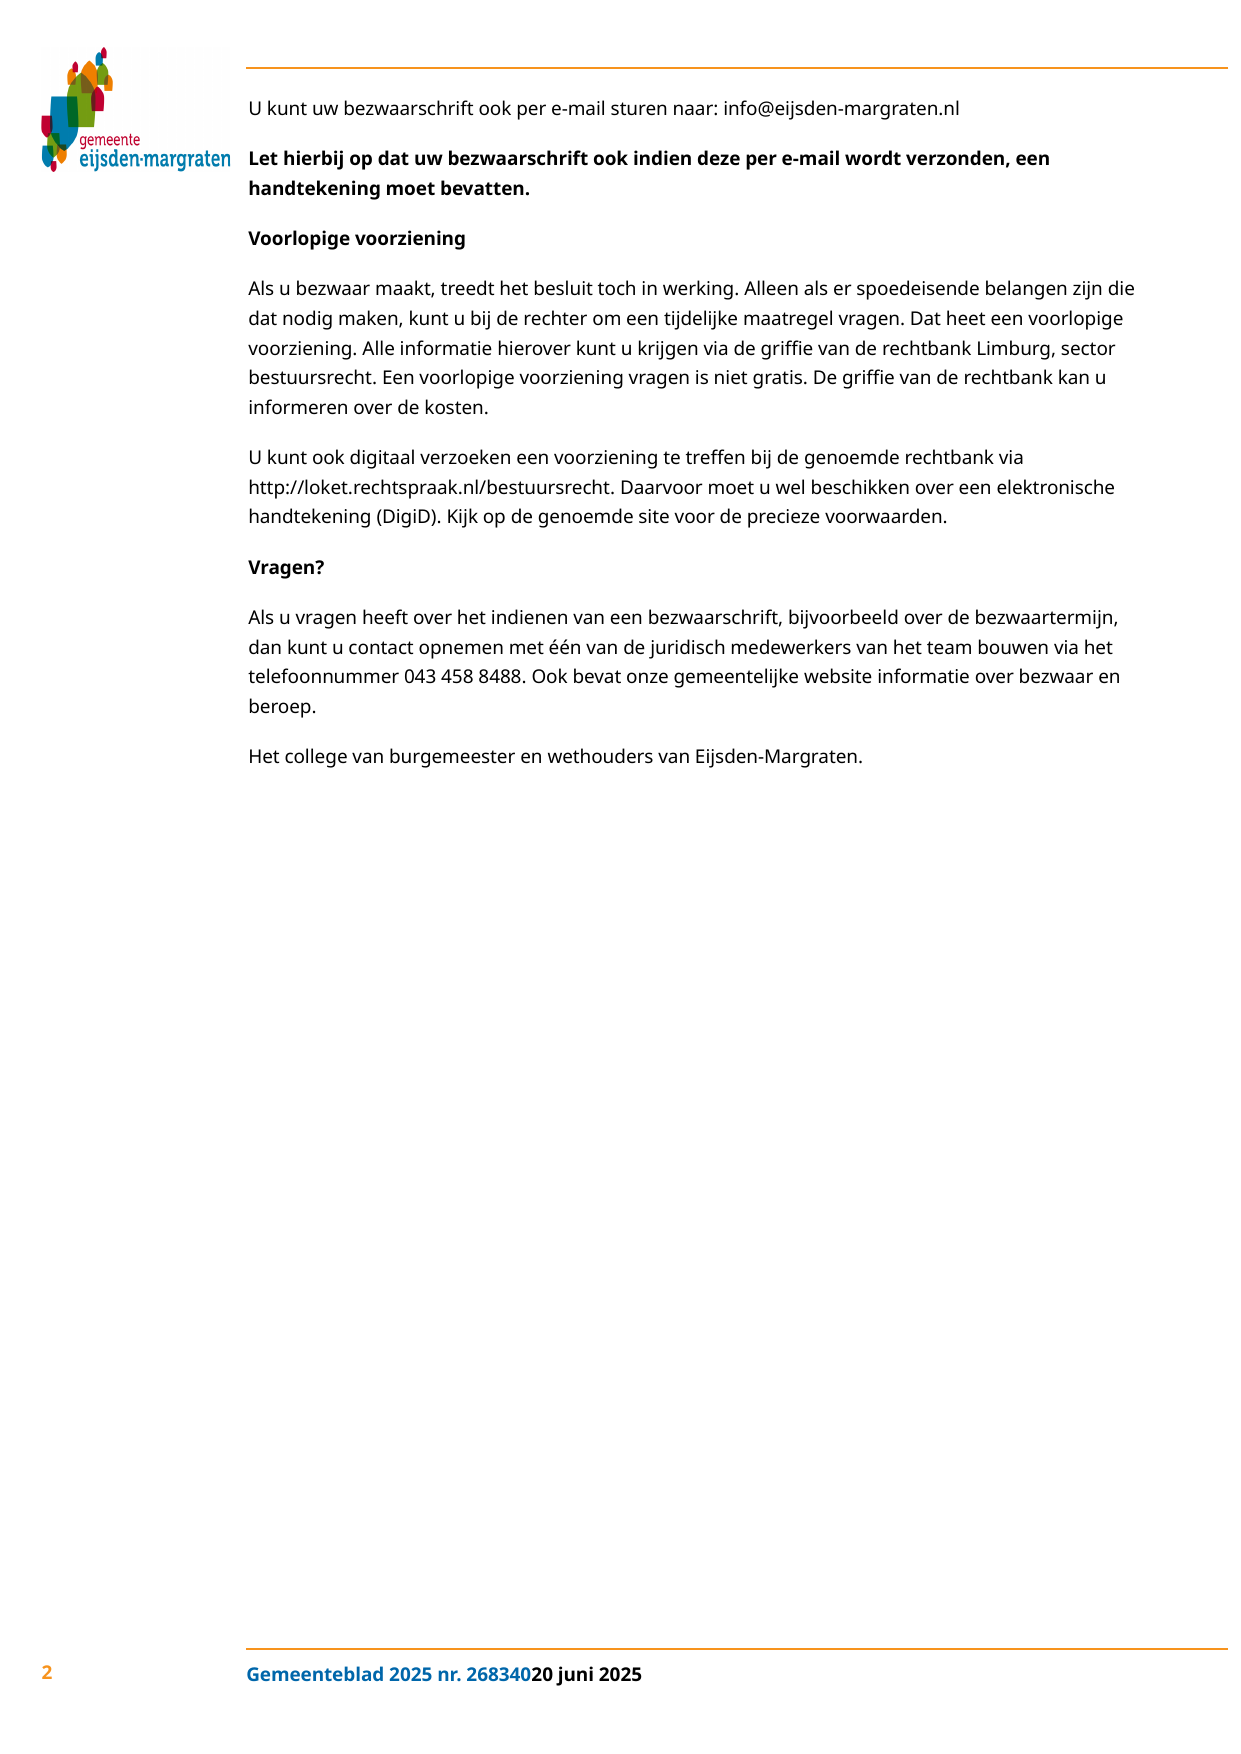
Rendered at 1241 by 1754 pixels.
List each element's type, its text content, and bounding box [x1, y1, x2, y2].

text Het college van burgemeester en wethouders van Eijsden-Margraten. [248, 743, 1152, 769]
text U kunt ook digitaal verzoeken een voorziening te treffen bij de genoemde rechtbank via http://loket.rechtspraak.nl/bestuursrecht. Daarvoor moet u wel beschikken over een elektronische handtekening (DigiD). Kijk op de genoemde site voor de precieze voorwaarden. [248, 444, 1152, 529]
text Voorlopige voorziening [248, 225, 1152, 251]
text Als u bezwaar maakt, treedt het besluit toch in werking. Alleen als er spoedeisende belangen zijn die dat nodig maken, kunt u bij de rechter om een tijdelijke maatregel vragen. Dat heet een voorlopige voorziening. Alle informatie hierover kunt u krijgen via de griffie van de rechtbank Limburg, sector bestuursrecht. Een voorlopige voorziening vragen is niet gratis. De griffie van de rechtbank kan u informeren over de kosten. [248, 276, 1152, 420]
text Vragen? [248, 554, 1152, 580]
text U kunt uw bezwaarschrift ook per e-mail sturen naar: info@eijsden-margraten.nl [248, 95, 1152, 121]
text Let hierbij op dat uw bezwaarschrift ook indien deze per e-mail wordt verzonden, een handtekening moet bevatten. [248, 145, 1152, 201]
text Als u vragen heeft over het indienen van een bezwaarschrift, bijvoorbeeld over de bezwaartermijn, dan kunt u contact opnemen met één van de juridisch medewerkers van het team bouwen via het telefoonnummer 043 458 8488. Ook bevat onze gemeentelijke website informatie over bezwaar en beroep. [248, 604, 1152, 719]
picture [41, 47, 231, 172]
